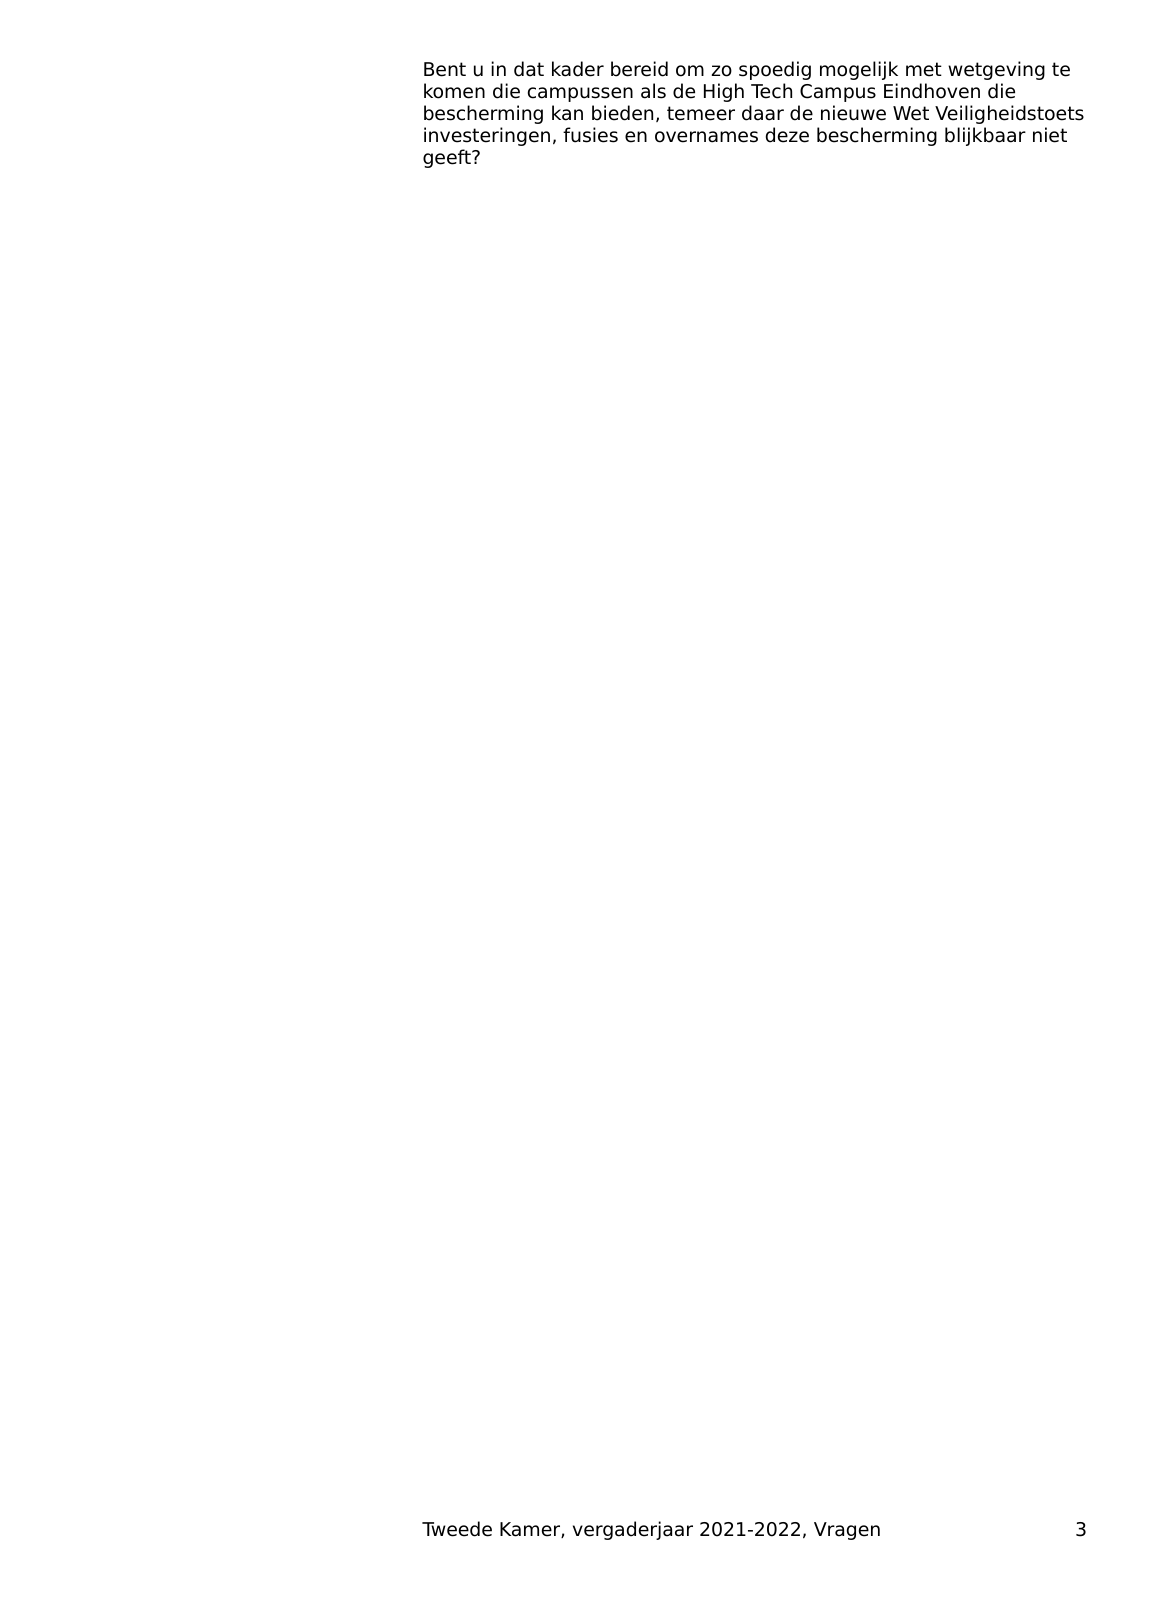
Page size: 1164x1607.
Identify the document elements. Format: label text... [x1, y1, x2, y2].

text Bent u in dat kader bereid om zo spoedig mogelijk met wetgeving te komen die campussen als de High Tech Campus Eindhoven die bescherming kan bieden, temeer daar de nieuwe Wet Veiligheidstoets investeringen, fusies en overnames deze bescherming blijkbaar niet geeft? [422, 59, 1087, 169]
